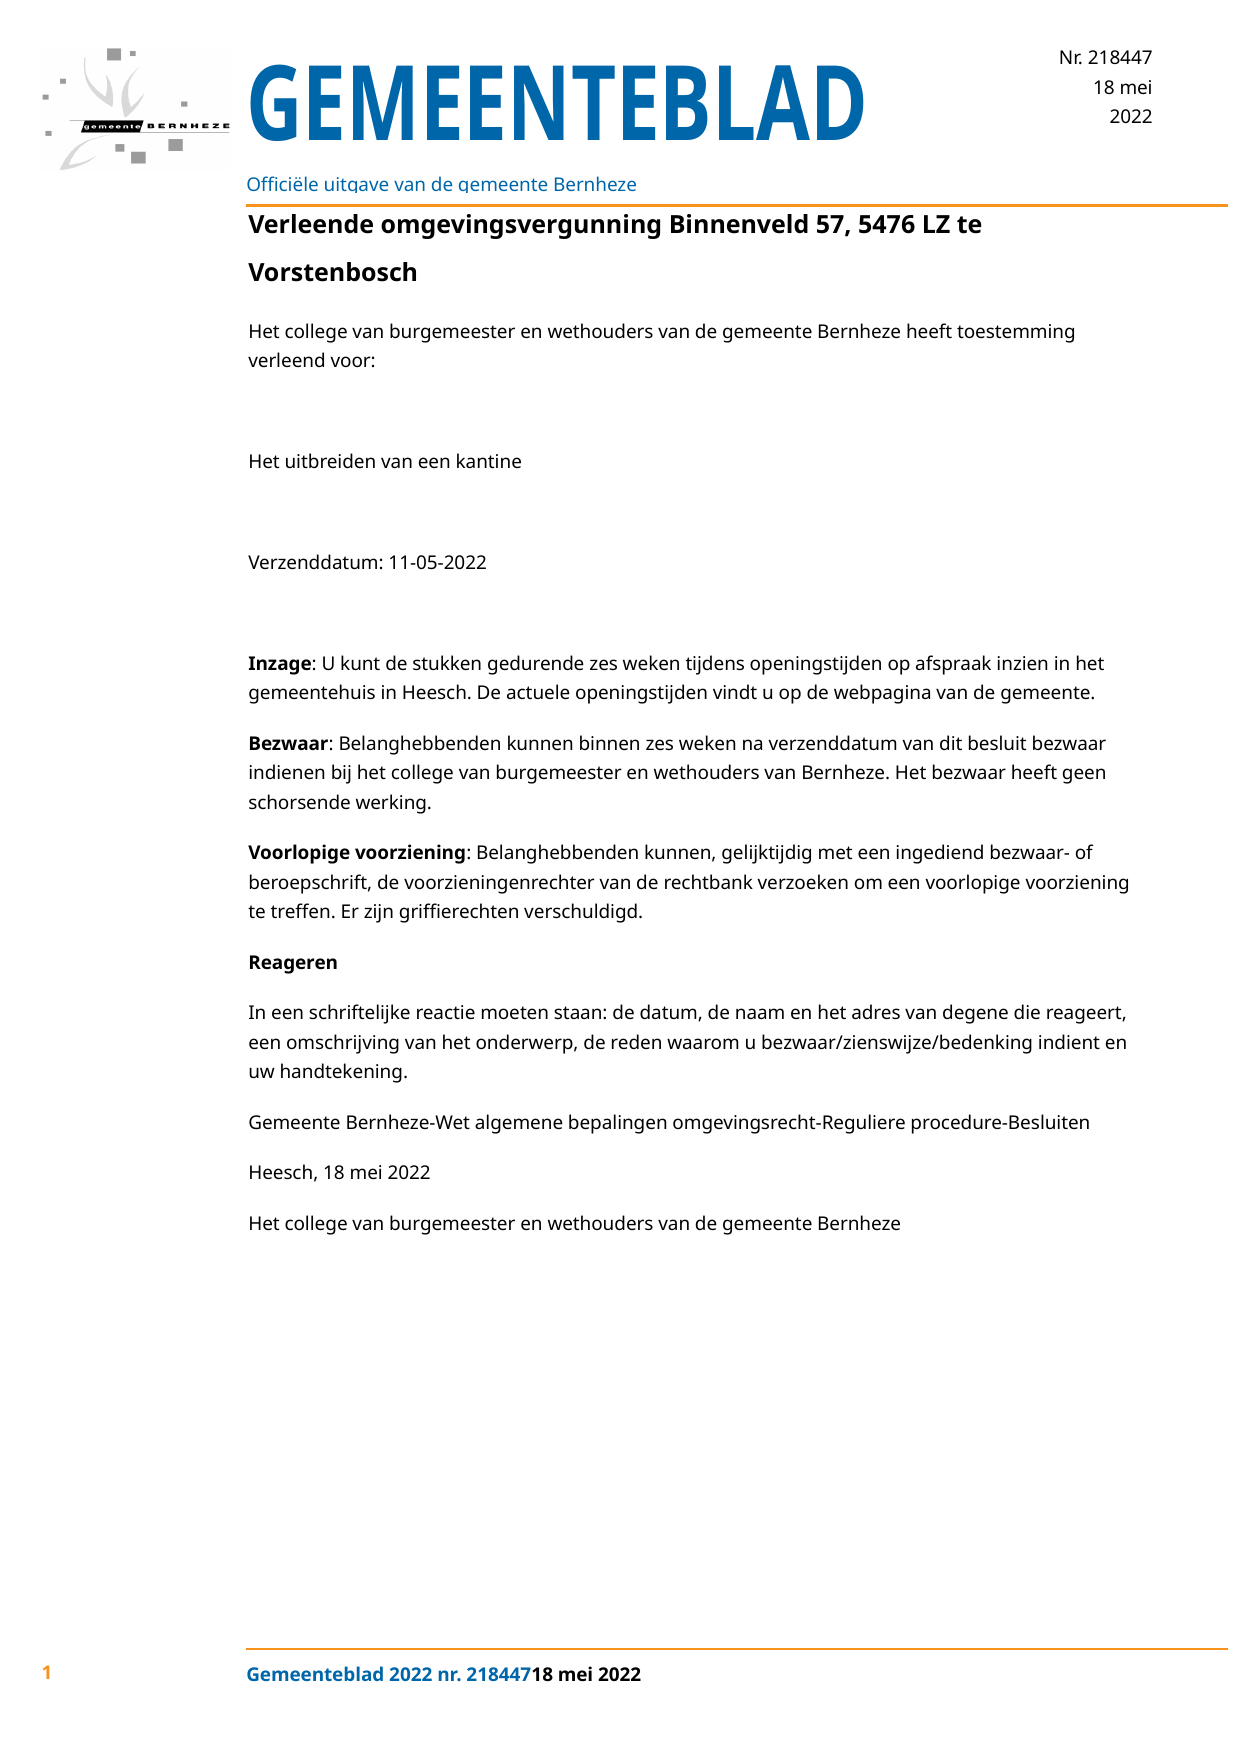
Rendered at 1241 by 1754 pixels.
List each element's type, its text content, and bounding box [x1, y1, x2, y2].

text Gemeente Bernheze-Wet algemene bepalingen omgevingsrecht-Reguliere procedure-Besluiten [248, 1109, 1152, 1135]
text Heesch, 18 mei 2022 [248, 1159, 1152, 1185]
text In een schriftelijke reactie moeten staan: de datum, de naam en het adres van degene die reageert, een omschrijving van het onderwerp, de reden waarom u bezwaar/zienswijze/bedenking indient en uw handtekening. [248, 999, 1152, 1084]
text Verzenddatum: 11-05-2022 [248, 549, 1152, 575]
text Inzage: U kunt de stukken gedurende zes weken tijdens openingstijden op afspraak inzien in het gemeentehuis in Heesch. De actuele openingstijden vindt u op de webpagina van de gemeente. [248, 650, 1152, 705]
text Het uitbreiden van een kantine [248, 448, 1152, 474]
text Reageren [248, 949, 1152, 975]
picture [41, 47, 231, 172]
text Verleende omgevingsvergunning Binnenveld 57, 5476 LZ te Vorstenbosch [248, 207, 1152, 288]
text Het college van burgemeester en wethouders van de gemeente Bernheze heeft toestemming verleend voor: [248, 318, 1152, 373]
text Het college van burgemeester en wethouders van de gemeente Bernheze [248, 1210, 1152, 1236]
text Bezwaar: Belanghebbenden kunnen binnen zes weken na verzenddatum van dit besluit bezwaar indienen bij het college van burgemeester en wethouders van Bernheze. Het bezwaar heeft geen schorsende werking. [248, 730, 1152, 815]
text Voorlopige voorziening: Belanghebbenden kunnen, gelijktijdig met een ingediend bezwaar- of beroepschrift, de voorzieningenrechter van de rechtbank verzoeken om een voorlopige voorziening te treffen. Er zijn griffierechten verschuldigd. [248, 839, 1152, 924]
